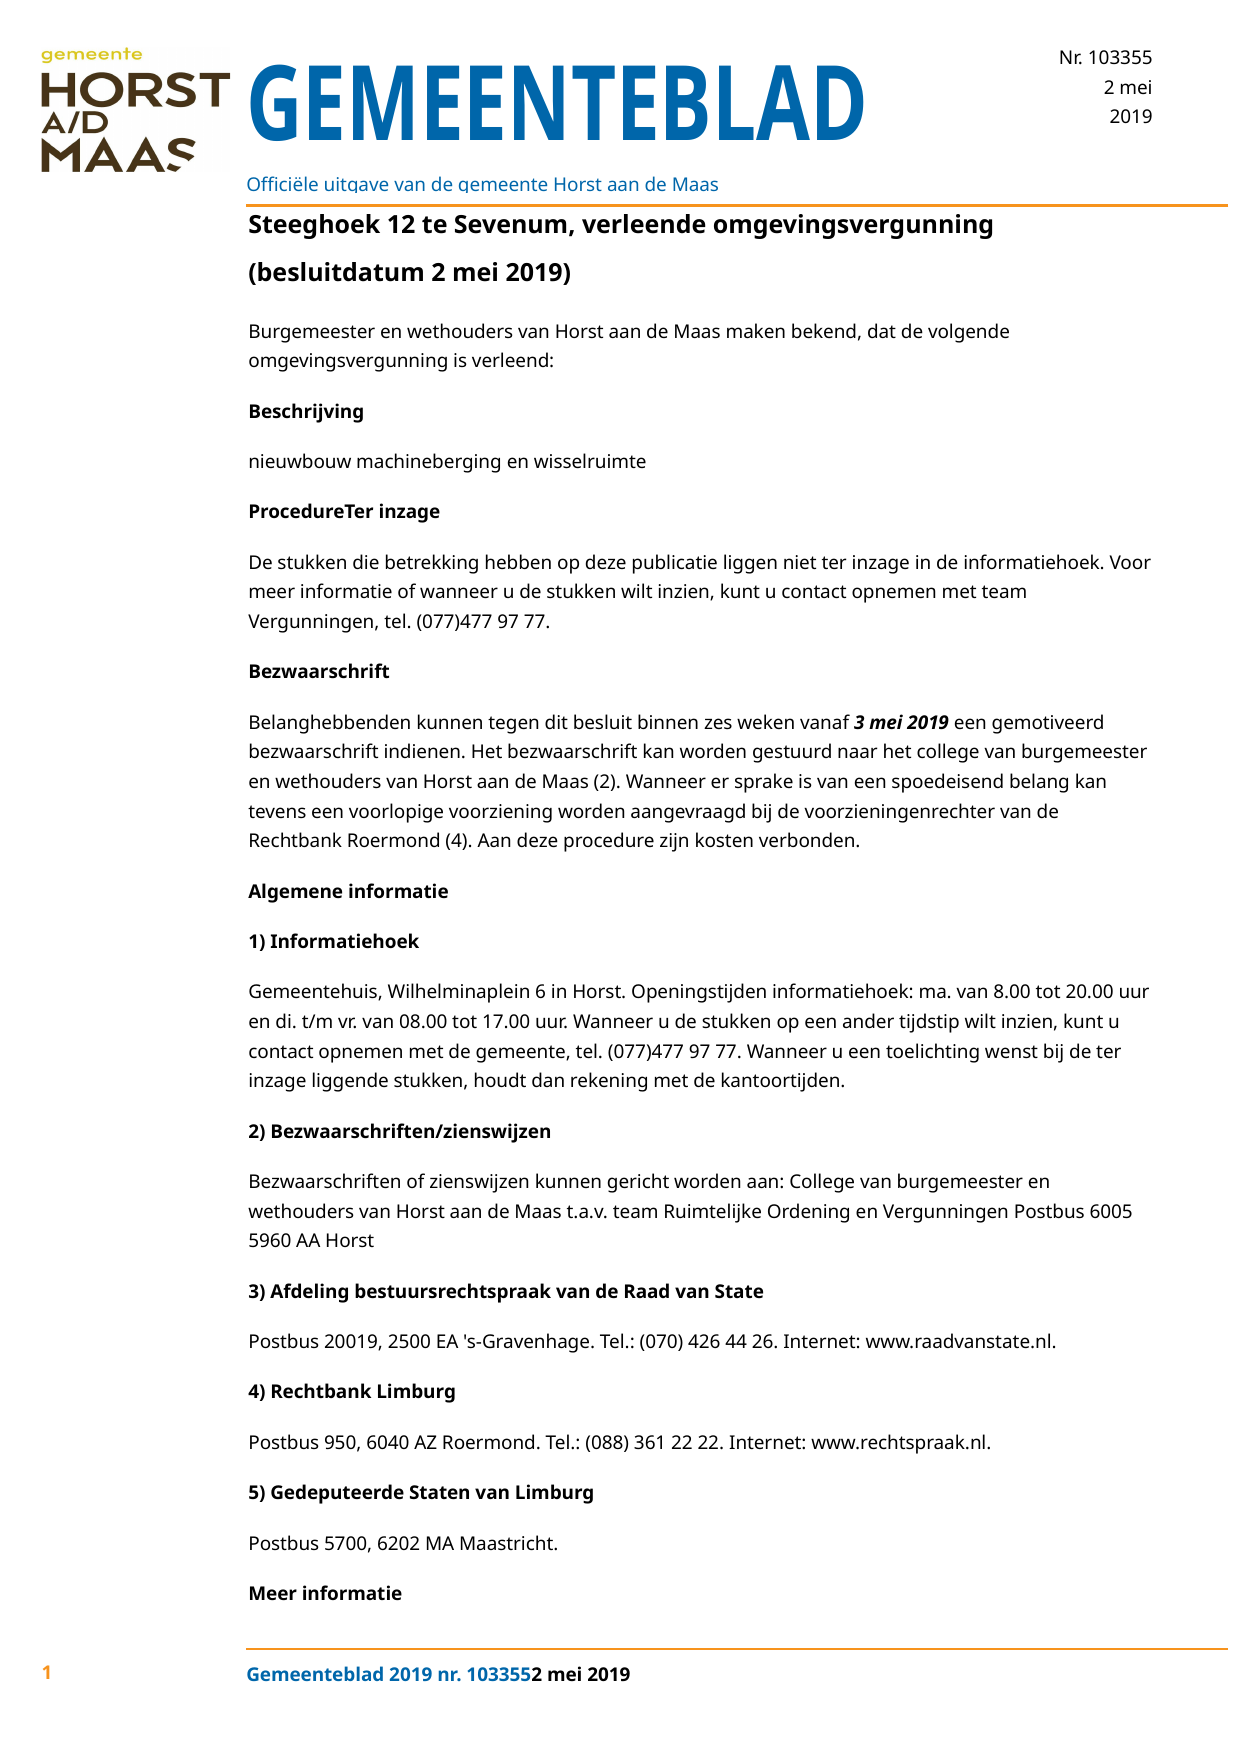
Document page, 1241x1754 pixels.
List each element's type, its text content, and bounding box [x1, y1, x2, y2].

text Steeghoek 12 te Sevenum, verleende omgevingsvergunning (besluitdatum 2 mei 2019) [248, 207, 1152, 288]
text Beschrijving [248, 398, 1152, 424]
text Postbus 950, 6040 AZ Roermond. Tel.: (088) 361 22 22. Internet: www.rechtspraak.nl. [248, 1429, 1152, 1455]
text Gemeentehuis, Wilhelminaplein 6 in Horst. Openingstijden informatiehoek: ma. van 8.00 tot 20.00 uur en di. t/m vr. van 08.00 tot 17.00 uur. Wanneer u de stukken op een ander tijdstip wilt inzien, kunt u contact opnemen met de gemeente, tel. (077)477 97 77. Wanneer u een toelichting wenst bij de ter inzage liggende stukken, houdt dan rekening met de kantoortijden. [248, 979, 1152, 1093]
text 2) Bezwaarschriften/zienswijzen [248, 1118, 1152, 1144]
text Belanghebbenden kunnen tegen dit besluit binnen zes weken vanaf 3 mei 2019 een gemotiveerd bezwaarschrift indienen. Het bezwaarschrift kan worden gestuurd naar het college van burgemeester en wethouders van Horst aan de Maas (2). Wanneer er sprake is van een spoedeisend belang kan tevens een voorlopige voorziening worden aangevraagd bij de voorzieningenrechter van de Rechtbank Roermond (4). Aan deze procedure zijn kosten verbonden. [248, 709, 1152, 853]
text ProcedureTer inzage [248, 499, 1152, 524]
text Postbus 20019, 2500 EA 's-Gravenhage. Tel.: (070) 426 44 26. Internet: www.raadvanstate.nl. [248, 1328, 1152, 1354]
text Postbus 5700, 6202 MA Maastricht. [248, 1530, 1152, 1556]
text Burgemeester en wethouders van Horst aan de Maas maken bekend, dat de volgende omgevingsvergunning is verleend: [248, 318, 1152, 373]
picture [41, 47, 231, 172]
text 5) Gedeputeerde Staten van Limburg [248, 1479, 1152, 1505]
text Bezwaarschriften of zienswijzen kunnen gericht worden aan: College van burgemeester en wethouders van Horst aan de Maas t.a.v. team Ruimtelijke Ordening en Vergunningen Postbus 6005 5960 AA Horst [248, 1168, 1152, 1253]
text De stukken die betrekking hebben op deze publicatie liggen niet ter inzage in de informatiehoek. Voor meer informatie of wanneer u de stukken wilt inzien, kunt u contact opnemen met team Vergunningen, tel. (077)477 97 77. [248, 549, 1152, 634]
text Algemene informatie [248, 878, 1152, 904]
text 3) Afdeling bestuursrechtspraak van de Raad van State [248, 1278, 1152, 1304]
text nieuwbouw machineberging en wisselruimte [248, 448, 1152, 474]
text Bezwaarschrift [248, 659, 1152, 684]
text Meer informatie [248, 1580, 1152, 1606]
text 1) Informatiehoek [248, 928, 1152, 954]
text 4) Rechtbank Limburg [248, 1379, 1152, 1404]
